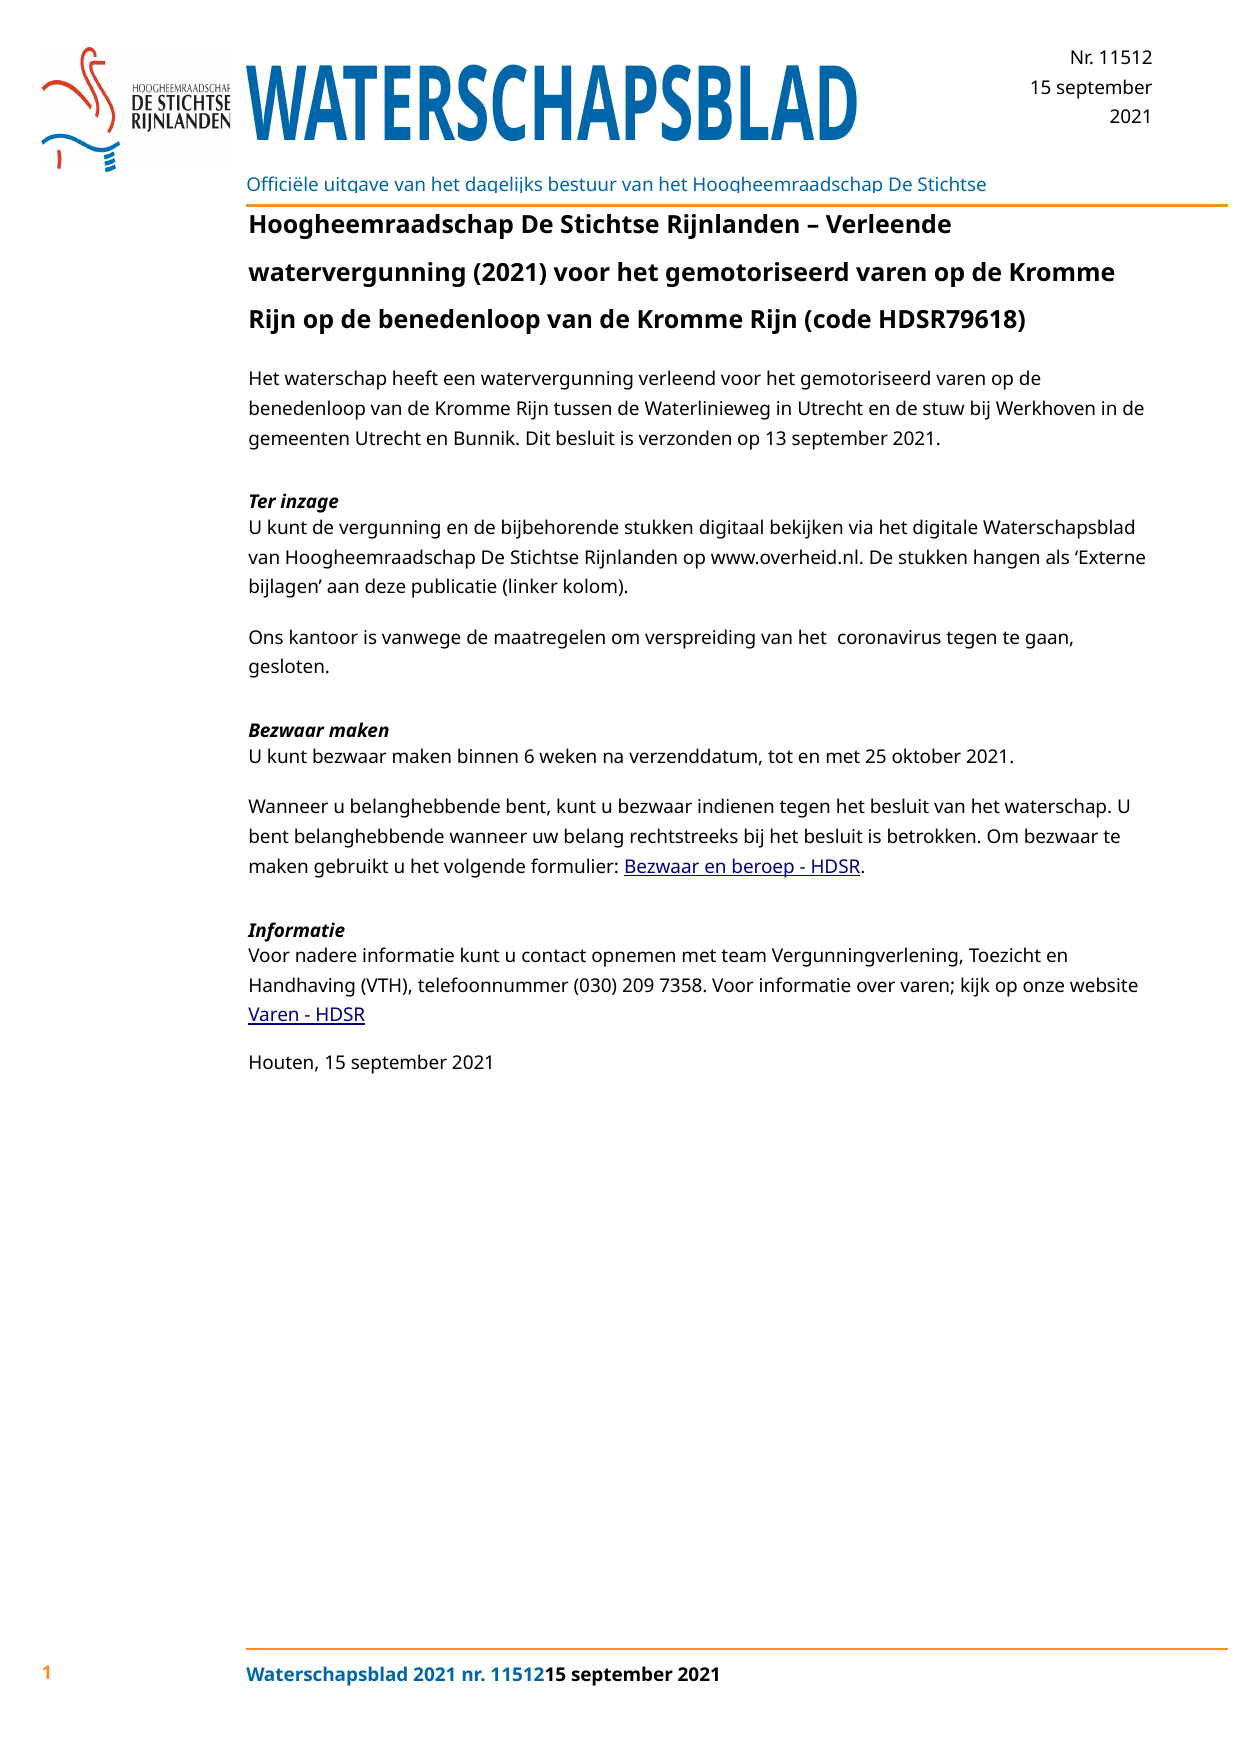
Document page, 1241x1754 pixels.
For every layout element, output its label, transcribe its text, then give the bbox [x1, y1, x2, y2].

picture [41, 47, 231, 172]
text Voor nadere informatie kunt u contact opnemen met team Vergunningverlening, Toezicht en Handhaving (VTH), telefoonnummer (030) 209 7358. Voor informatie over varen; kijk op onze website Varen - HDSR [248, 942, 1152, 1027]
text Ter inzage [248, 489, 1152, 514]
text Hoogheemraadschap De Stichtse Rijnlanden – Verleende watervergunning (2021) voor het gemotoriseerd varen op de Kromme Rijn op de benedenloop van de Kromme Rijn (code HDSR79618) [248, 207, 1152, 336]
text Houten, 15 september 2021 [248, 1049, 1152, 1075]
text U kunt de vergunning en de bijbehorende stukken digitaal bekijken via het digitale Waterschapsblad van Hoogheemraadschap De Stichtse Rijnlanden op www.overheid.nl. De stukken hangen als ‘Externe bijlagen’ aan deze publicatie (linker kolom). [248, 514, 1152, 599]
text U kunt bezwaar maken binnen 6 weken na verzenddatum, tot en met 25 oktober 2021. [248, 743, 1152, 769]
text Bezwaar maken [248, 717, 1152, 743]
text Wanneer u belanghebbende bent, kunt u bezwaar indienen tegen het besluit van het waterschap. U bent belanghebbende wanneer uw belang rechtstreeks bij het besluit is betrokken. Om bezwaar te maken gebruikt u het volgende formulier: Bezwaar en beroep - HDSR. [248, 794, 1152, 878]
text Het waterschap heeft een watervergunning verleend voor het gemotoriseerd varen op de benedenloop van de Kromme Rijn tussen de Waterlinieweg in Utrecht en de stuw bij Werkhoven in de gemeenten Utrecht en Bunnik. Dit besluit is verzonden op 13 september 2021. [248, 366, 1152, 450]
text Ons kantoor is vanwege de maatregelen om verspreiding van het coronavirus tegen te gaan, gesloten. [248, 624, 1152, 679]
text Informatie [248, 917, 1152, 942]
